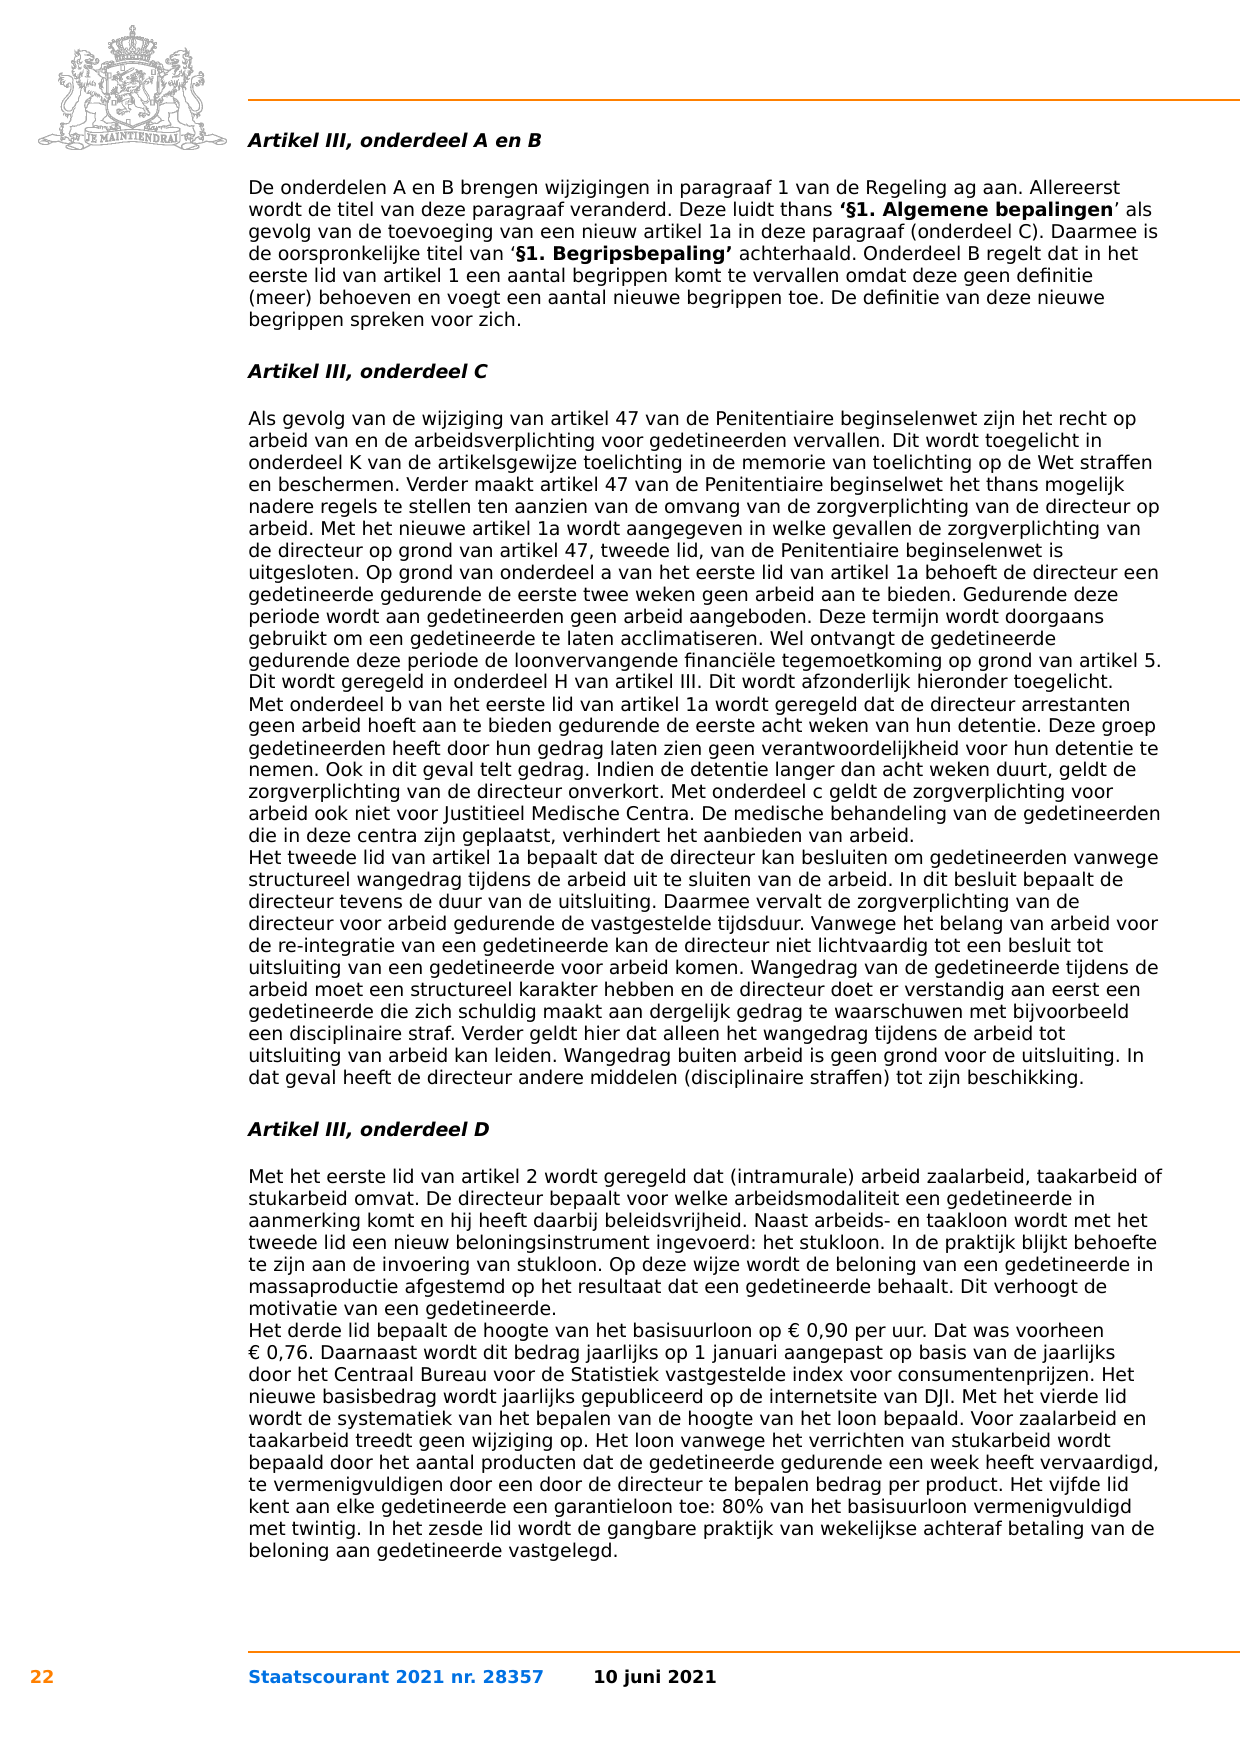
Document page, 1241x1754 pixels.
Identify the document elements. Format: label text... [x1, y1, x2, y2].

text Met het eerste lid van artikel 2 wordt geregeld dat (intramurale) arbeid zaalarbeid, taakarbeid of stukarbeid omvat. De directeur bepaalt voor welke arbeidsmodaliteit een gedetineerde in aanmerking komt en hij heeft daarbij beleidsvrijheid. Naast arbeids- en taakloon wordt met het tweede lid een nieuw beloningsinstrument ingevoerd: het stukloon. In de praktijk blijkt behoefte te zijn aan de invoering van stukloon. Op deze wijze wordt de beloning van een gedetineerde in massaproductie afgestemd op het resultaat dat een gedetineerde behaalt. Dit verhoogt de motivatie van een gedetineerde. [248, 1166, 1163, 1320]
text Als gevolg van de wijziging van artikel 47 van de Penitentiaire beginselenwet zijn het recht op arbeid van en de arbeidsverplichting voor gedetineerden vervallen. Dit wordt toegelicht in onderdeel K van de artikelsgewijze toelichting in de memorie van toelichting op de Wet straffen en beschermen. Verder maakt artikel 47 van de Penitentiaire beginselwet het thans mogelijk nadere regels te stellen ten aanzien van de omvang van de zorgverplichting van de directeur op arbeid. Met het nieuwe artikel 1a wordt aangegeven in welke gevallen de zorgverplichting van de directeur op grond van artikel 47, tweede lid, van de Penitentiaire beginselenwet is uitgesloten. Op grond van onderdeel a van het eerste lid van artikel 1a behoeft de directeur een gedetineerde gedurende de eerste twee weken geen arbeid aan te bieden. Gedurende deze periode wordt aan gedetineerden geen arbeid aangeboden. Deze termijn wordt doorgaans gebruikt om een gedetineerde te laten acclimatiseren. Wel ontvangt de gedetineerde gedurende deze periode de loonvervangende financiële tegemoetkoming op grond van artikel 5. Dit wordt geregeld in onderdeel H van artikel III. Dit wordt afzonderlijk hieronder toegelicht. [248, 408, 1163, 693]
picture [38, 25, 227, 150]
text Het derde lid bepaalt de hoogte van het basisuurloon op € 0,90 per uur. Dat was voorheen € 0,76. Daarnaast wordt dit bedrag jaarlijks op 1 januari aangepast op basis van de jaarlijks door het Centraal Bureau voor de Statistiek vastgestelde index voor consumentenprijzen. Het nieuwe basisbedrag wordt jaarlijks gepubliceerd op de internetsite van DJI. Met het vierde lid wordt de systematiek van het bepalen van de hoogte van het loon bepaald. Voor zaalarbeid en taakarbeid treedt geen wijziging op. Het loon vanwege het verrichten van stukarbeid wordt bepaald door het aantal producten dat de gedetineerde gedurende een week heeft vervaardigd, te vermenigvuldigen door een door de directeur te bepalen bedrag per product. Het vijfde lid kent aan elke gedetineerde een garantieloon toe: 80% van het basisuurloon vermenigvuldigd met twintig. In het zesde lid wordt de gangbare praktijk van wekelijkse achteraf betaling van de beloning aan gedetineerde vastgelegd. [248, 1320, 1163, 1562]
text Met onderdeel b van het eerste lid van artikel 1a wordt geregeld dat de directeur arrestanten geen arbeid hoeft aan te bieden gedurende de eerste acht weken van hun detentie. Deze groep gedetineerden heeft door hun gedrag laten zien geen verantwoordelijkheid voor hun detentie te nemen. Ook in dit geval telt gedrag. Indien de detentie langer dan acht weken duurt, geldt de zorgverplichting van de directeur onverkort. Met onderdeel c geldt de zorgverplichting voor arbeid ook niet voor Justitieel Medische Centra. De medische behandeling van de gedetineerden die in deze centra zijn geplaatst, verhindert het aanbieden van arbeid. [248, 693, 1163, 847]
text De onderdelen A en B brengen wijzigingen in paragraaf 1 van de Regeling ag aan. Allereerst wordt de titel van deze paragraaf veranderd. Deze luidt thans ‘§1. Algemene bepalingen’ als gevolg van de toevoeging van een nieuw artikel 1a in deze paragraaf (onderdeel C). Daarmee is de oorspronkelijke titel van ‘§1. Begripsbepaling’ achterhaald. Onderdeel B regelt dat in het eerste lid van artikel 1 een aantal begrippen komt te vervallen omdat deze geen definitie (meer) behoeven en voegt een aantal nieuwe begrippen toe. De definitie van deze nieuwe begrippen spreken voor zich. [248, 177, 1163, 331]
subtitle Artikel III, onderdeel D [248, 1119, 1163, 1141]
text Het tweede lid van artikel 1a bepaalt dat de directeur kan besluiten om gedetineerden vanwege structureel wangedrag tijdens de arbeid uit te sluiten van de arbeid. In dit besluit bepaalt de directeur tevens de duur van de uitsluiting. Daarmee vervalt de zorgverplichting van de directeur voor arbeid gedurende de vastgestelde tijdsduur. Vanwege het belang van arbeid voor de re-integratie van een gedetineerde kan de directeur niet lichtvaardig tot een besluit tot uitsluiting van een gedetineerde voor arbeid komen. Wangedrag van de gedetineerde tijdens de arbeid moet een structureel karakter hebben en de directeur doet er verstandig aan eerst een gedetineerde die zich schuldig maakt aan dergelijk gedrag te waarschuwen met bijvoorbeeld een disciplinaire straf. Verder geldt hier dat alleen het wangedrag tijdens de arbeid tot uitsluiting van arbeid kan leiden. Wangedrag buiten arbeid is geen grond voor de uitsluiting. In dat geval heeft de directeur andere middelen (disciplinaire straffen) tot zijn beschikking. [248, 847, 1163, 1089]
subtitle Artikel III, onderdeel C [248, 361, 1163, 383]
subtitle Artikel III, onderdeel A en B [248, 130, 1163, 152]
